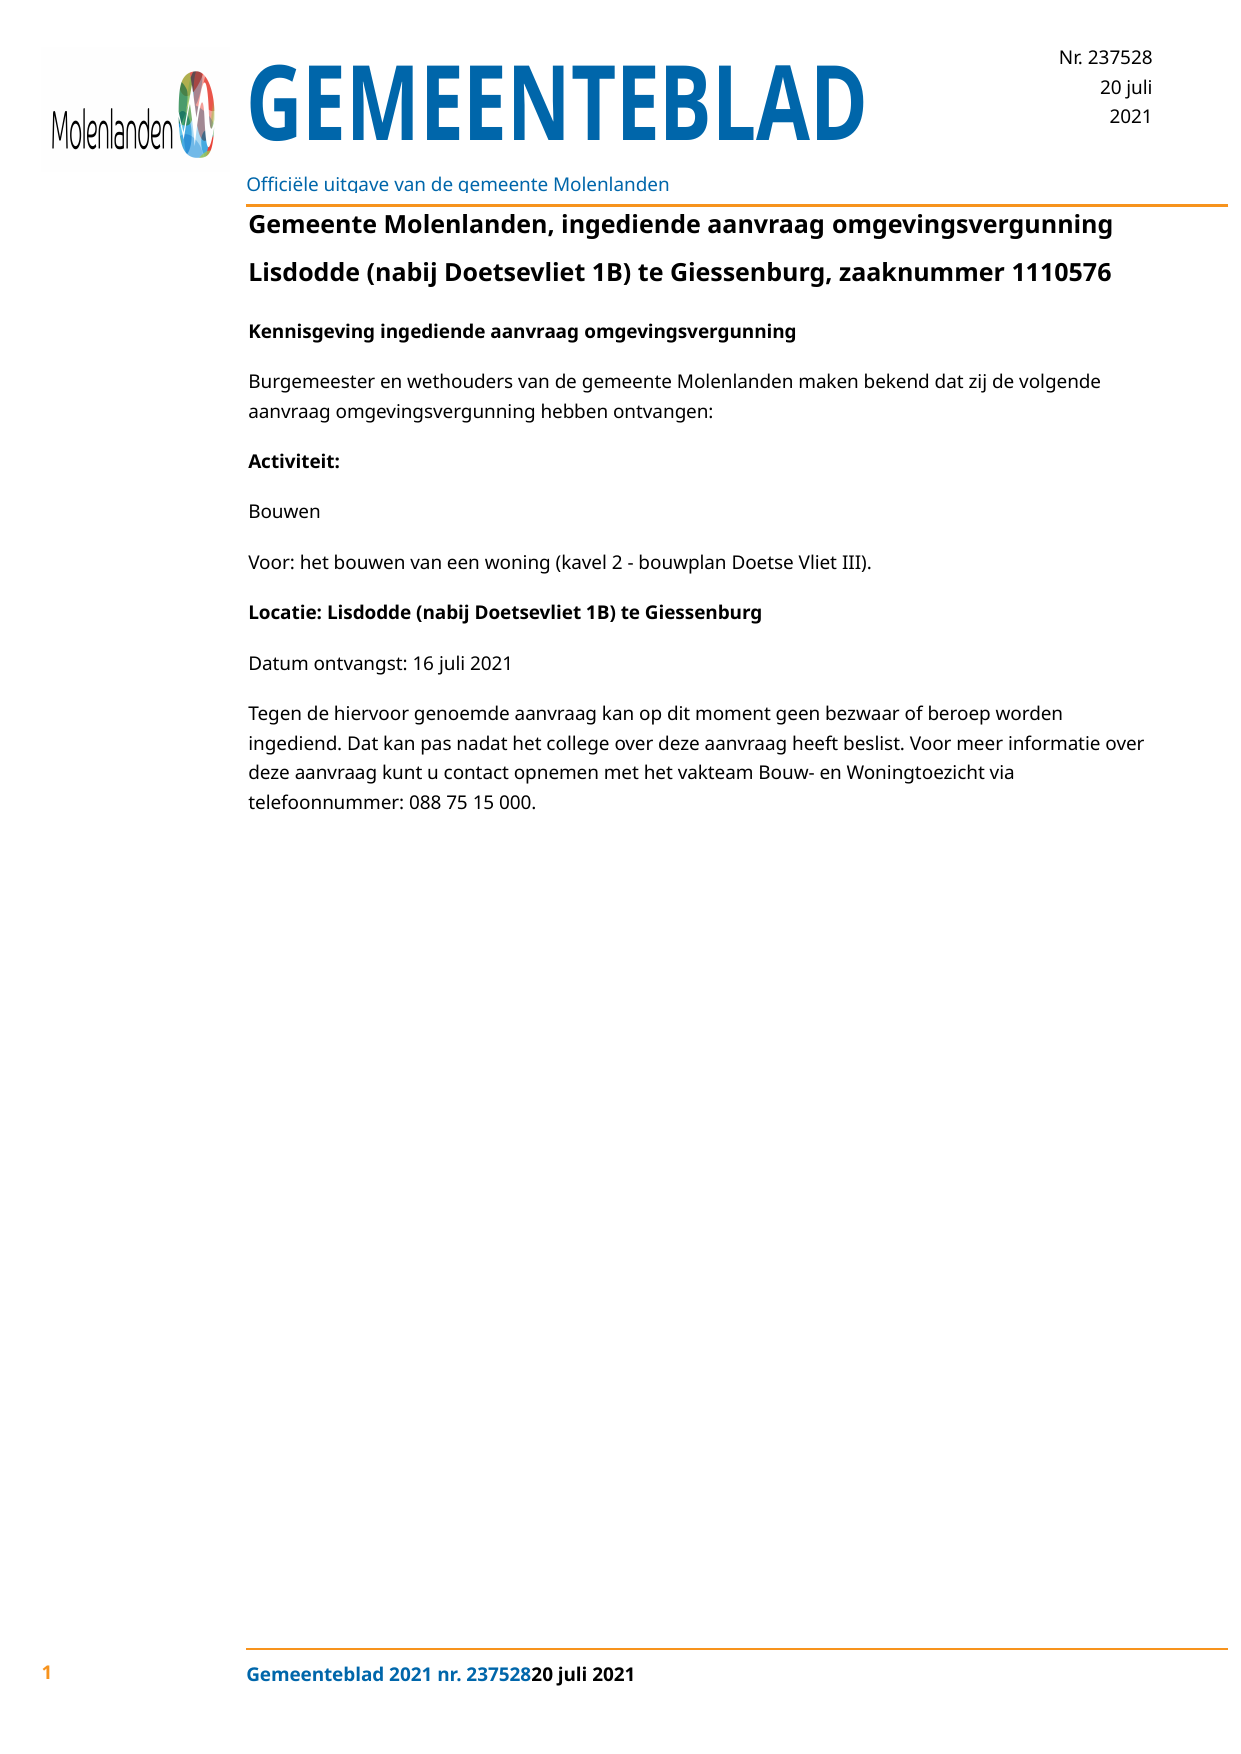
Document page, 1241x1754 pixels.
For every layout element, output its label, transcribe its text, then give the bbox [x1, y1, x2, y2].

text Bouwen [248, 499, 1152, 524]
text Datum ontvangst: 16 juli 2021 [248, 650, 1152, 676]
text Tegen de hiervoor genoemde aanvraag kan op dit moment geen bezwaar of beroep worden ingediend. Dat kan pas nadat het college over deze aanvraag heeft beslist. Voor meer informatie over deze aanvraag kunt u contact opnemen met het vakteam Bouw- en Woningtoezicht via telefoonnummer: 088 75 15 000. [248, 700, 1152, 815]
text Activiteit: [248, 448, 1152, 474]
picture [41, 47, 231, 172]
text Locatie: Lisdodde (nabij Doetsevliet 1B) te Giessenburg [248, 599, 1152, 625]
text Gemeente Molenlanden, ingediende aanvraag omgevingsvergunning Lisdodde (nabij Doetsevliet 1B) te Giessenburg, zaaknummer 1110576 [248, 207, 1152, 288]
text Voor: het bouwen van een woning (kavel 2 - bouwplan Doetse Vliet III). [248, 549, 1152, 575]
text Burgemeester en wethouders van de gemeente Molenlanden maken bekend dat zij de volgende aanvraag omgevingsvergunning hebben ontvangen: [248, 368, 1152, 424]
text Kennisgeving ingediende aanvraag omgevingsvergunning [248, 318, 1152, 344]
